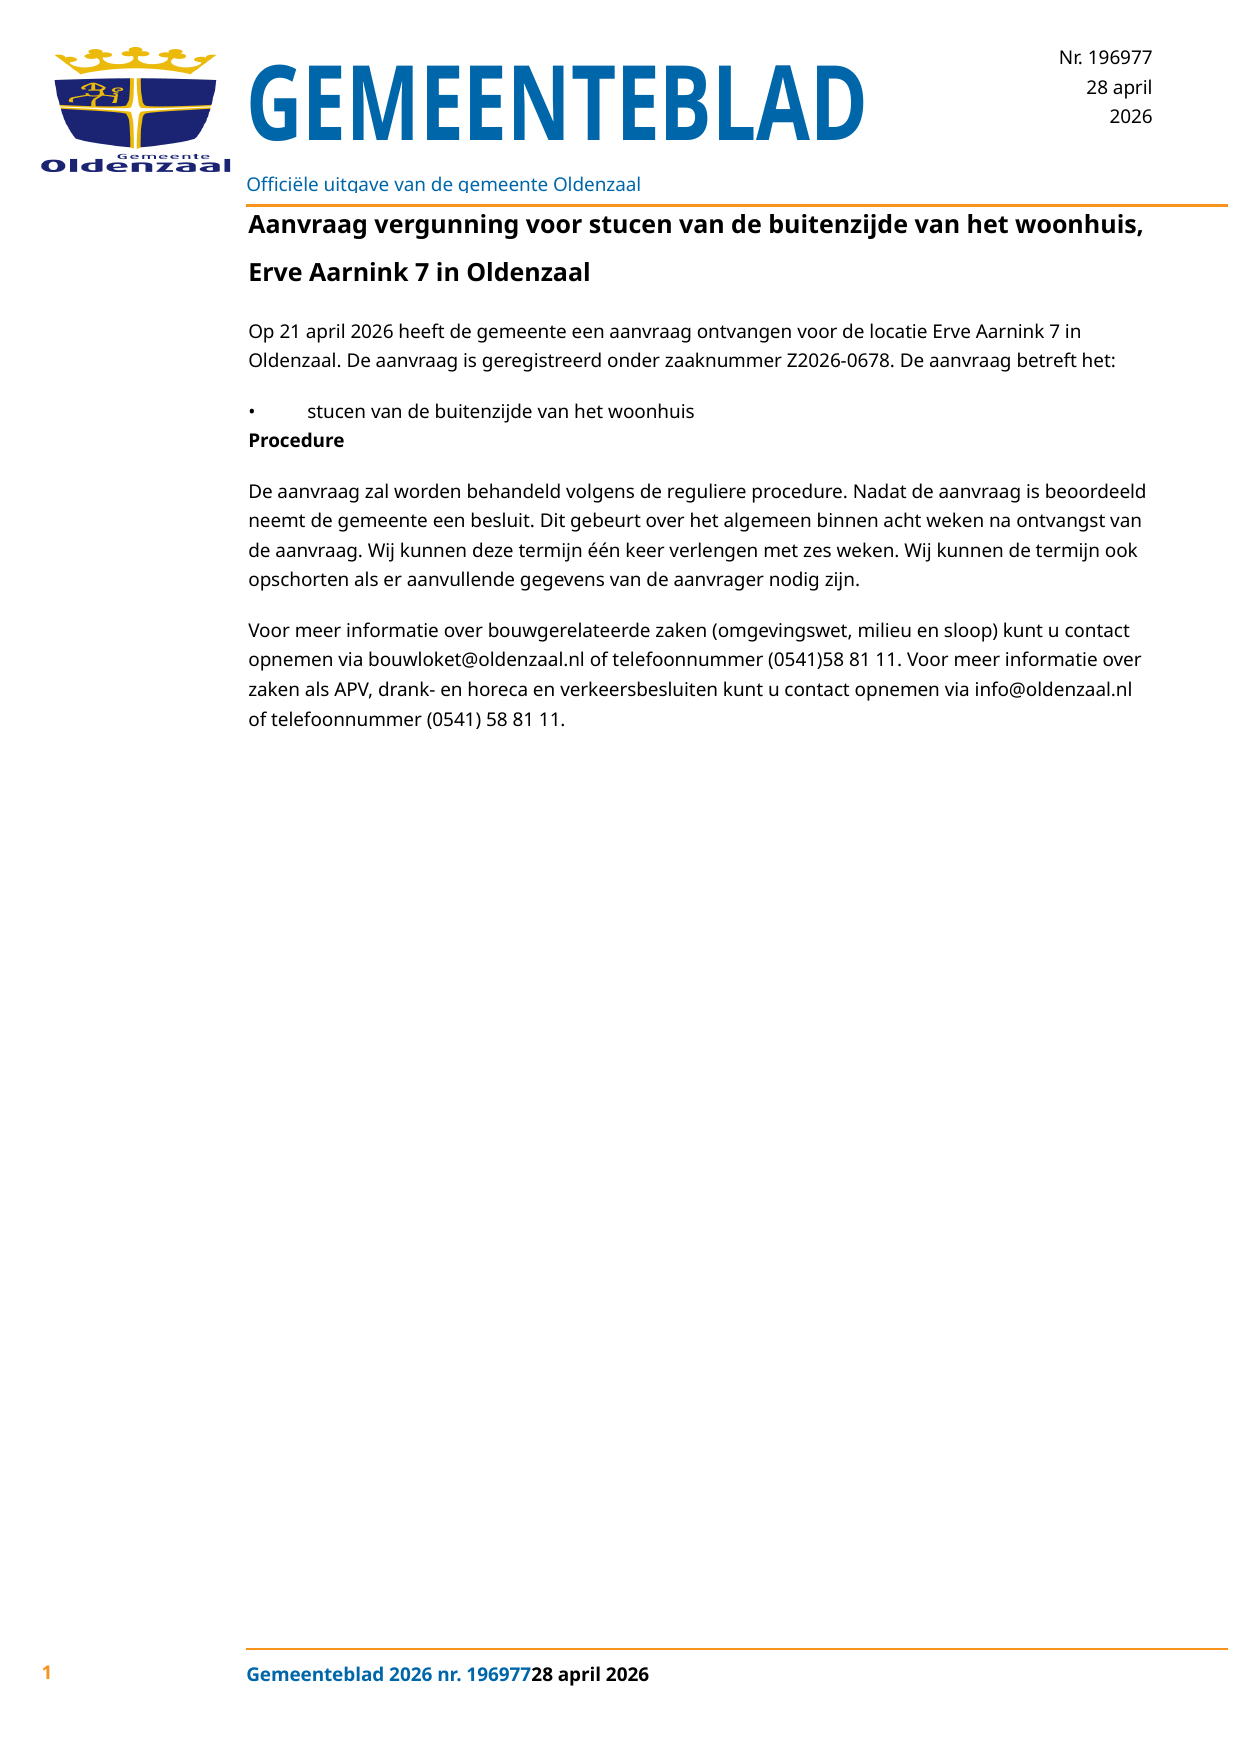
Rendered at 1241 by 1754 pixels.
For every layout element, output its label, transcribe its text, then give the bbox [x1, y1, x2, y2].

picture [41, 47, 231, 172]
text Voor meer informatie over bouwgerelateerde zaken (omgevingswet, milieu en sloop) kunt u contact opnemen via bouwloket@oldenzaal.nl of telefoonnummer (0541)58 81 11. Voor meer informatie over zaken als APV, drank- en horeca en verkeersbesluiten kunt u contact opnemen via info@oldenzaal.nl of telefoonnummer (0541) 58 81 11. [248, 617, 1152, 732]
text Op 21 april 2026 heeft de gemeente een aanvraag ontvangen voor de locatie Erve Aarnink 7 in Oldenzaal. De aanvraag is geregistreerd onder zaaknummer Z2026-0678. De aanvraag betreft het: [248, 318, 1152, 373]
text Procedure [248, 427, 1152, 453]
text Aanvraag vergunning voor stucen van de buitenzijde van het woonhuis, Erve Aarnink 7 in Oldenzaal [248, 207, 1152, 288]
list stucen van de buitenzijde van het woonhuis [248, 398, 1152, 424]
text De aanvraag zal worden behandeld volgens de reguliere procedure. Nadat de aanvraag is beoordeeld neemt de gemeente een besluit. Dit gebeurt over het algemeen binnen acht weken na ontvangst van de aanvraag. Wij kunnen deze termijn één keer verlengen met zes weken. Wij kunnen de termijn ook opschorten als er aanvullende gegevens van de aanvrager nodig zijn. [248, 478, 1152, 592]
